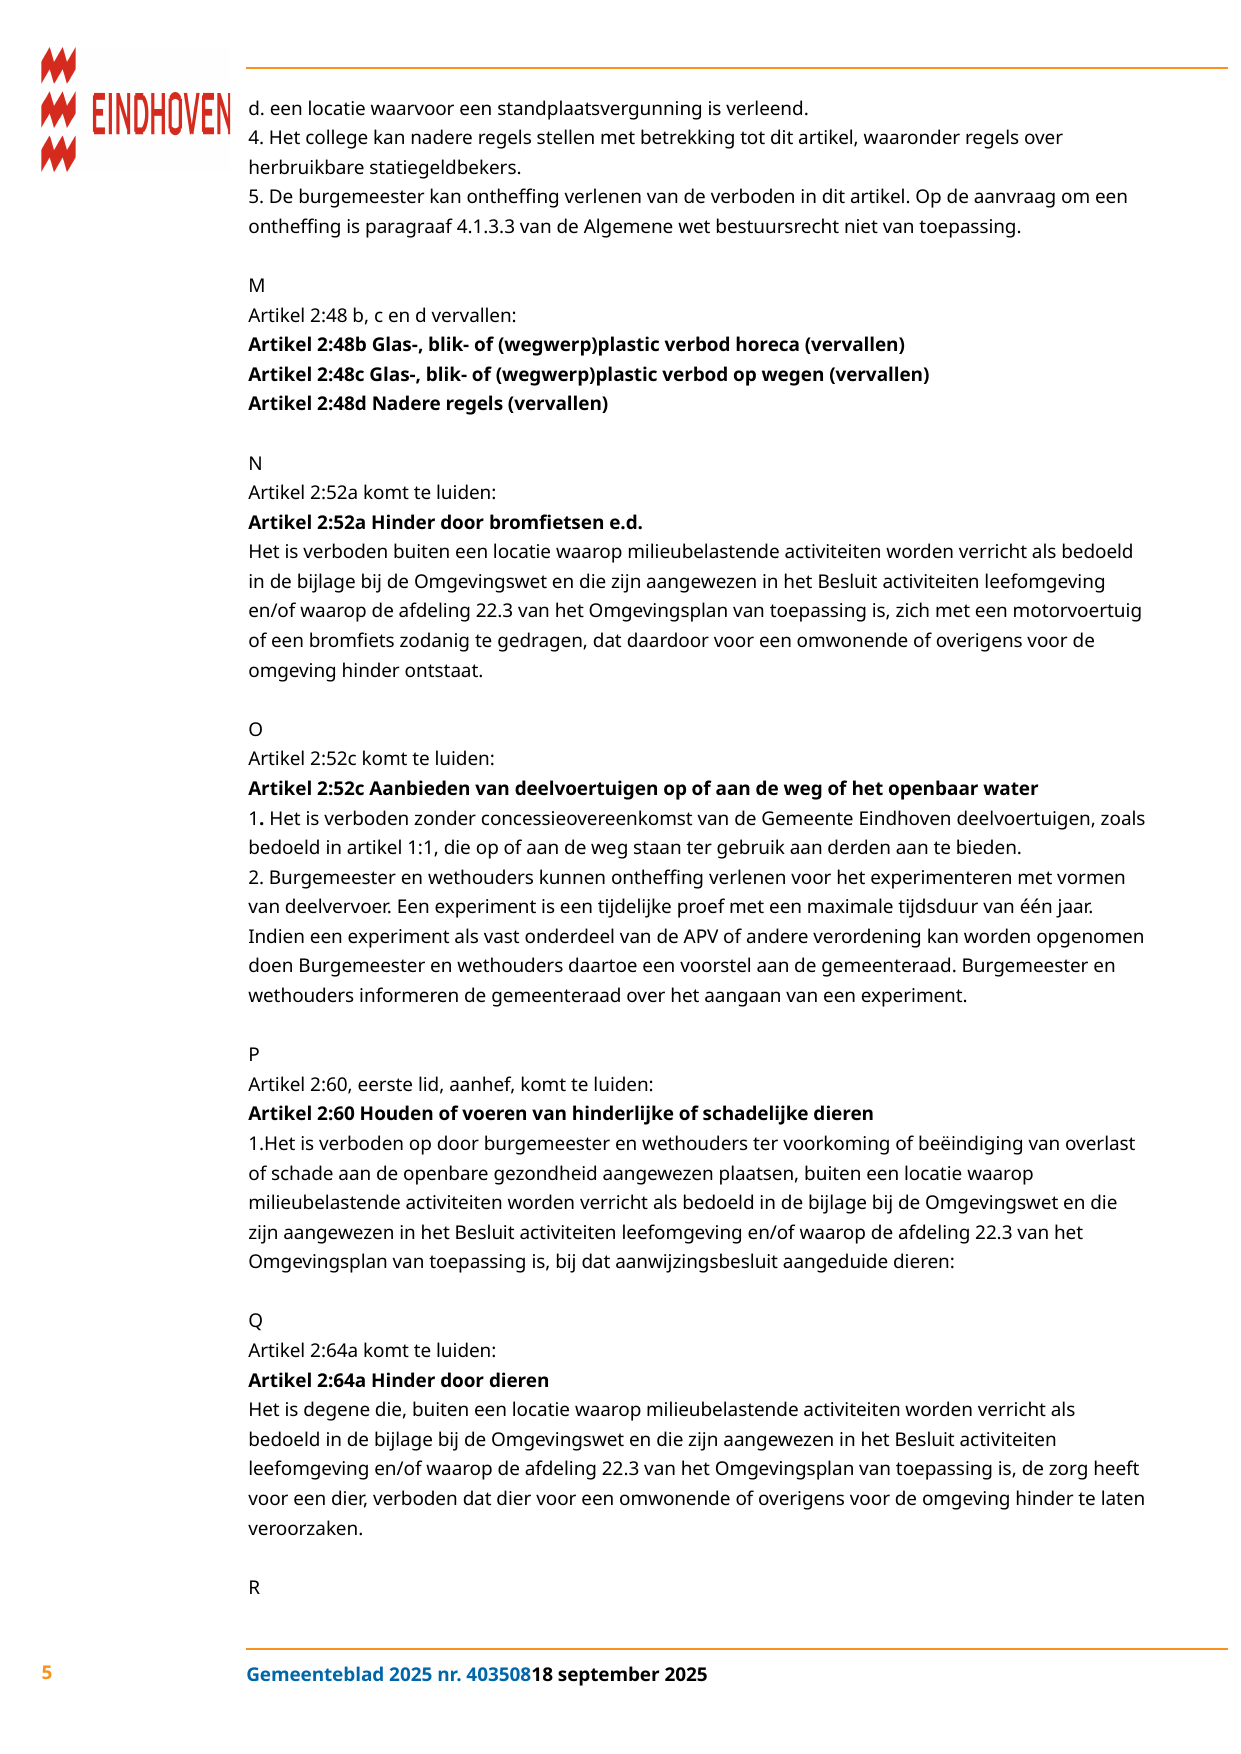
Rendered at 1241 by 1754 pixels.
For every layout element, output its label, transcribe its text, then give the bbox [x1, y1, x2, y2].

text Artikel 2:48b Glas-, blik- of (wegwerp)plastic verbod horeca (vervallen) [248, 331, 1152, 357]
text Artikel 2:52a Hinder door bromfietsen e.d. [248, 509, 1152, 535]
text Artikel 2:48d Nadere regels (vervallen) [248, 391, 1152, 416]
text Artikel 2:60 Houden of voeren van hinderlijke of schadelijke dieren [248, 1101, 1152, 1126]
text Artikel 2:52a komt te luiden: [248, 479, 1152, 505]
text Artikel 2:64a Hinder door dieren [248, 1367, 1152, 1393]
text Het is verboden buiten een locatie waarop milieubelastende activiteiten worden verricht als bedoeld in de bijlage bij de Omgevingswet en die zijn aangewezen in het Besluit activiteiten leefomgeving en/of waarop de afdeling 22.3 van het Omgevingsplan van toepassing is, zich met een motorvoertuig of een bromfiets zodanig te gedragen, dat daardoor voor een omwonende of overigens voor de omgeving hinder ontstaat. [248, 538, 1152, 683]
text 1. Het is verboden zonder concessieovereenkomst van de Gemeente Eindhoven deelvoertuigen, zoals bedoeld in artikel 1:1, die op of aan de weg staan ter gebruik aan derden aan te bieden. [248, 805, 1152, 860]
text Artikel 2:52c komt te luiden: [248, 746, 1152, 771]
text Artikel 2:48c Glas-, blik- of (wegwerp)plastic verbod op wegen (vervallen) [248, 361, 1152, 387]
text O [248, 716, 1152, 742]
text N [248, 450, 1152, 476]
text Q [248, 1308, 1152, 1333]
picture [41, 47, 231, 172]
text Artikel 2:60, eerste lid, aanhef, komt te luiden: [248, 1071, 1152, 1097]
text 5. De burgemeester kan ontheffing verlenen van de verboden in dit artikel. Op de aanvraag om een ontheffing is paragraaf 4.1.3.3 van de Algemene wet bestuursrecht niet van toepassing. [248, 183, 1152, 239]
text Artikel 2:64a komt te luiden: [248, 1337, 1152, 1363]
text 2. Burgemeester en wethouders kunnen ontheffing verlenen voor het experimenteren met vormen van deelvervoer. Een experiment is een tijdelijke proef met een maximale tijdsduur van één jaar. Indien een experiment als vast onderdeel van de APV of andere verordening kan worden opgenomen doen Burgemeester en wethouders daartoe een voorstel aan de gemeenteraad. Burgemeester en wethouders informeren de gemeenteraad over het aangaan van een experiment. [248, 864, 1152, 1008]
text Artikel 2:52c Aanbieden van deelvoertuigen op of aan de weg of het openbaar water [248, 775, 1152, 801]
text P [248, 1041, 1152, 1067]
text 4. Het college kan nadere regels stellen met betrekking tot dit artikel, waaronder regels over herbruikbare statiegeldbekers. [248, 124, 1152, 180]
text R [248, 1574, 1152, 1600]
text Het is degene die, buiten een locatie waarop milieubelastende activiteiten worden verricht als bedoeld in de bijlage bij de Omgevingswet en die zijn aangewezen in het Besluit activiteiten leefomgeving en/of waarop de afdeling 22.3 van het Omgevingsplan van toepassing is, de zorg heeft voor een dier, verboden dat dier voor een omwonende of overigens voor de omgeving hinder te laten veroorzaken. [248, 1396, 1152, 1541]
text Artikel 2:48 b, c en d vervallen: [248, 302, 1152, 328]
text d. een locatie waarvoor een standplaatsvergunning is verleend. [248, 95, 1152, 121]
text 1.Het is verboden op door burgemeester en wethouders ter voorkoming of beëindiging van overlast of schade aan de openbare gezondheid aangewezen plaatsen, buiten een locatie waarop milieubelastende activiteiten worden verricht als bedoeld in de bijlage bij de Omgevingswet en die zijn aangewezen in het Besluit activiteiten leefomgeving en/of waarop de afdeling 22.3 van het Omgevingsplan van toepassing is, bij dat aanwijzingsbesluit aangeduide dieren: [248, 1130, 1152, 1274]
text M [248, 272, 1152, 298]
